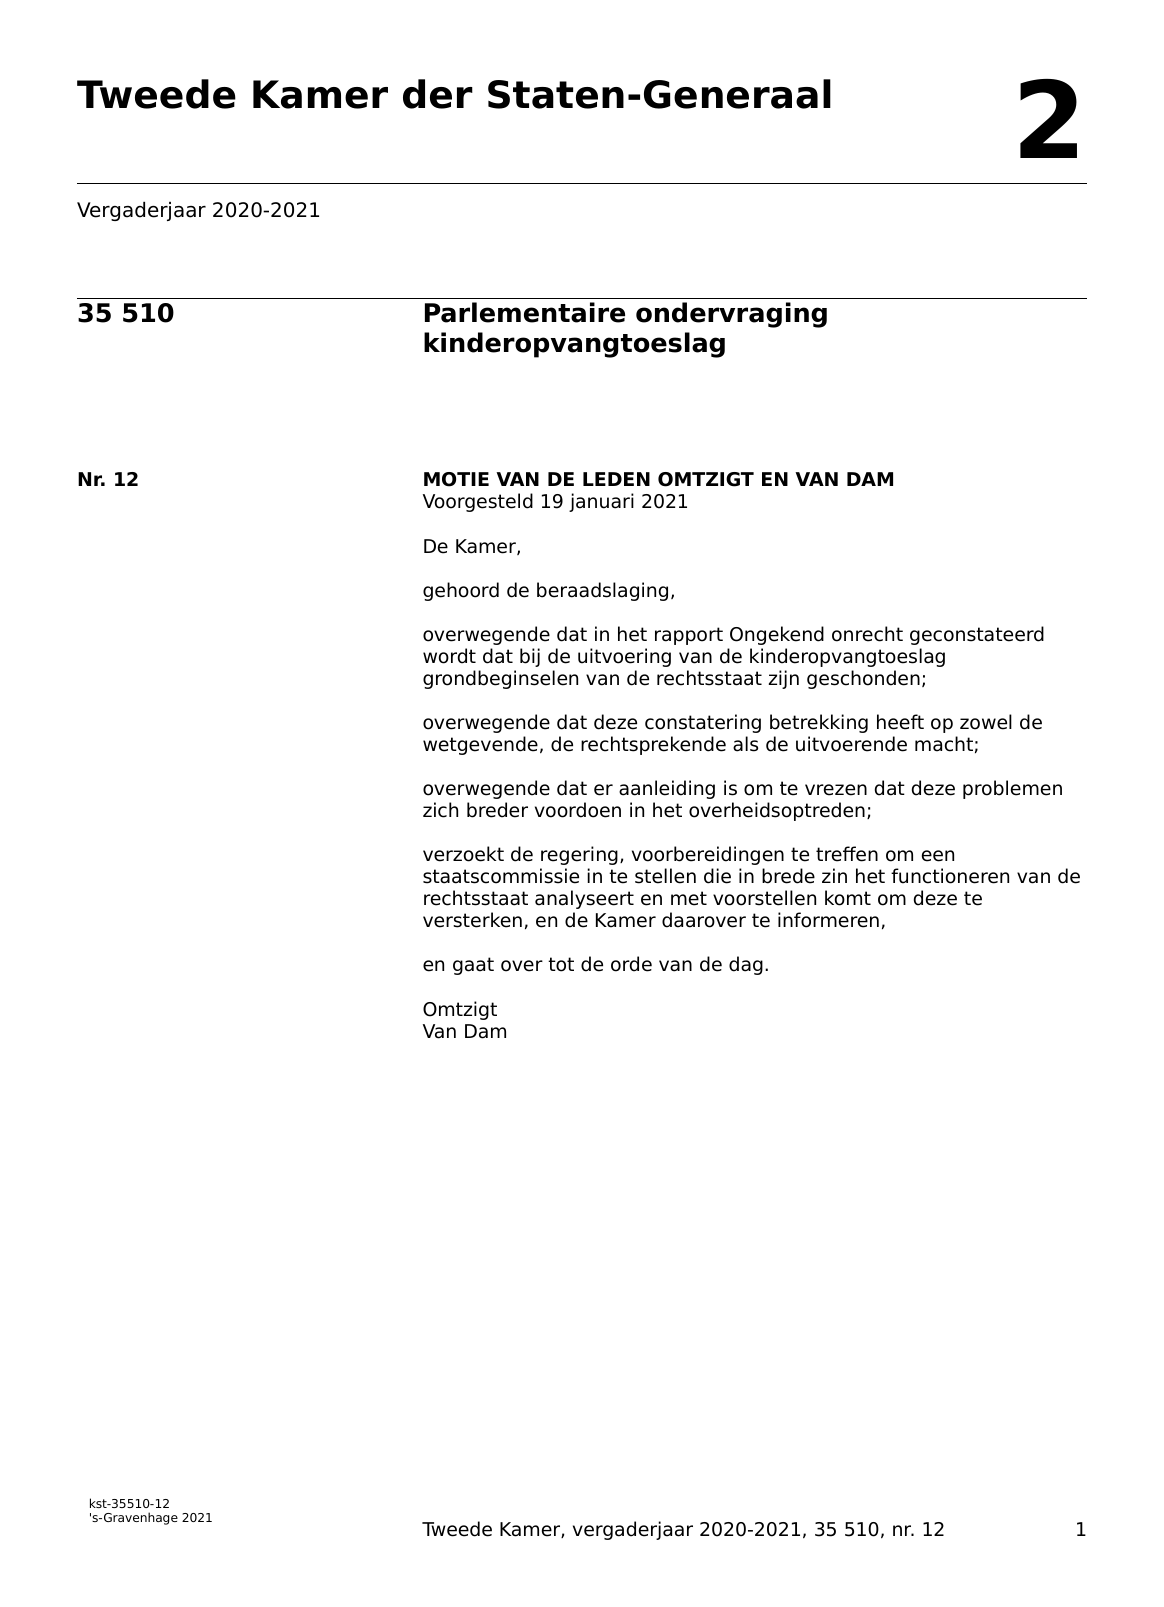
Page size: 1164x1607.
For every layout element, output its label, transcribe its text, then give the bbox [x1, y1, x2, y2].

text kst-35510-12 [88, 1497, 323, 1511]
text 's-Gravenhage 2021 [88, 1511, 323, 1525]
subtitle Nr. 12 MOTIE VAN DE LEDEN OMTZIGT EN VAN DAM [77, 469, 1087, 491]
text en gaat over tot de orde van de dag. [422, 954, 1087, 976]
text overwegende dat er aanleiding is om te vrezen dat deze problemen zich breder voordoen in het overheidsoptreden; [422, 778, 1087, 822]
text gehoord de beraadslaging, [422, 580, 1087, 602]
text Van Dam [422, 1021, 1087, 1042]
table_cell Vergaderjaar 2020-2021 [77, 184, 1087, 298]
text overwegende dat deze constatering betrekking heeft op zowel de wetgevende, de rechtsprekende als de uitvoerende macht; [422, 712, 1087, 756]
table_header Tweede Kamer der Staten-Generaal [77, 59, 886, 183]
text verzoekt de regering, voorbereidingen te treffen om een staatscommissie in te stellen die in brede zin het functioneren van de rechtsstaat analyseert en met voorstellen komt om deze te versterken, en de Kamer daarover te informeren, [422, 844, 1087, 932]
text Omtzigt [422, 998, 1087, 1021]
text De Kamer, [422, 536, 1087, 557]
subtitle 35 510 Parlementaire ondervraging kinderopvangtoeslag [77, 299, 1087, 358]
table_header 2 [886, 59, 1087, 183]
text Voorgesteld 19 januari 2021 [422, 491, 1087, 513]
text overwegende dat in het rapport Ongekend onrecht geconstateerd wordt dat bij de uitvoering van de kinderopvangtoeslag grondbeginselen van de rechtsstaat zijn geschonden; [422, 624, 1087, 690]
